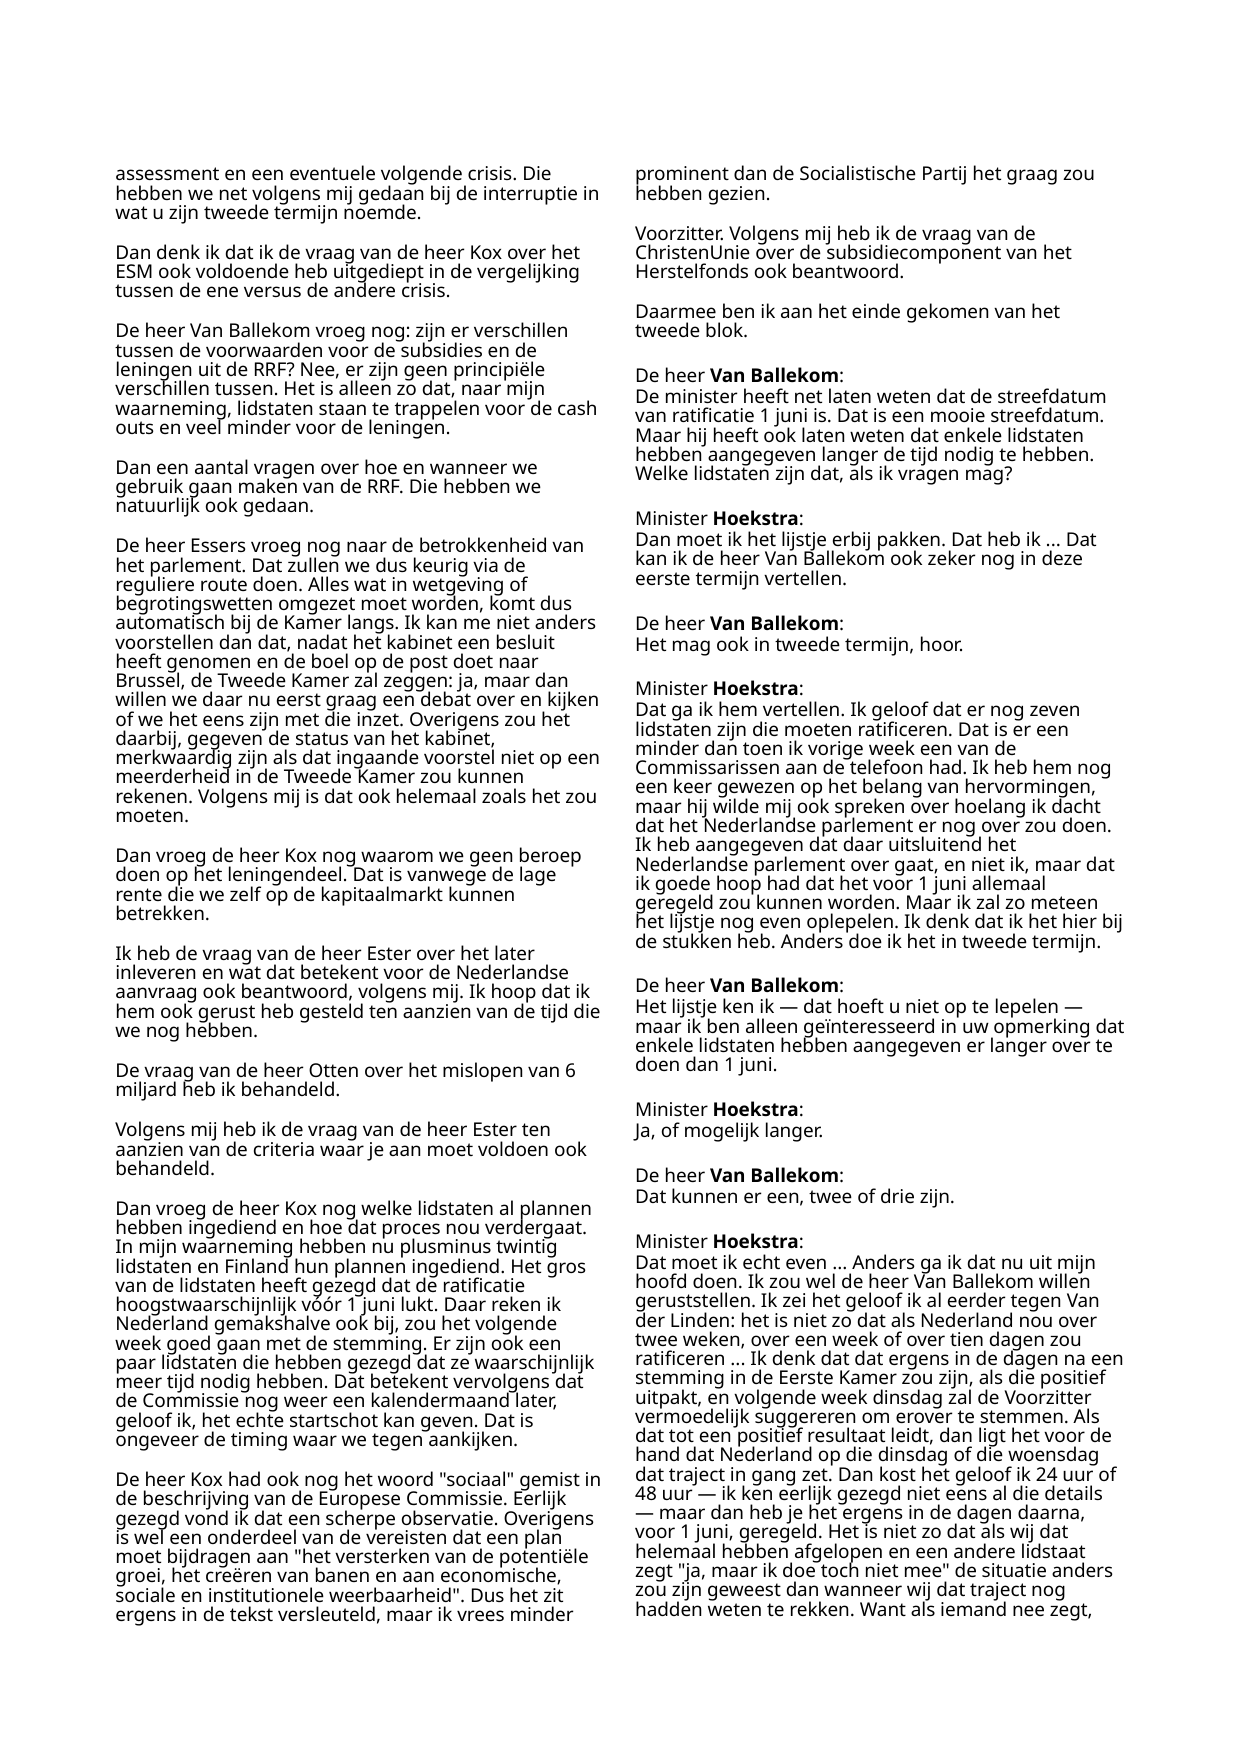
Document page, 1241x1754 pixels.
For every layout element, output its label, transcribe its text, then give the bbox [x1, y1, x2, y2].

text Ja, of mogelijk langer. [635, 1122, 1125, 1141]
text assessment en een eventuele volgende crisis. Die hebben we net volgens mij gedaan bij de interruptie in wat u zijn tweede termijn noemde. [115, 165, 605, 223]
text Ik heb de vraag van de heer Ester over het later inleveren en wat dat betekent voor de Nederlandse aanvraag ook beantwoord, volgens mij. Ik hoop dat ik hem ook gerust heb gesteld ten aanzien van de tijd die we nog hebben. [115, 945, 605, 1041]
text Dan denk ik dat ik de vraag van de heer Kox over het ESM ook voldoende heb uitgediept in de vergelijking tussen de ene versus de andere crisis. [115, 244, 605, 302]
text Minister Hoekstra: [635, 505, 1125, 531]
text De minister heeft net laten weten dat de streefdatum van ratificatie 1 juni is. Dat is een mooie streefdatum. Maar hij heeft ook laten weten dat enkele lidstaten hebben aangegeven langer de tijd nodig te hebben. Welke lidstaten zijn dat, als ik vragen mag? [635, 388, 1125, 484]
text Voorzitter. Volgens mij heb ik de vraag van de ChristenUnie over de subsidiecomponent van het Herstelfonds ook beantwoord. [635, 224, 1125, 282]
text De heer Van Ballekom: [635, 610, 1125, 636]
text Dat ga ik hem vertellen. Ik geloof dat er nog zeven lidstaten zijn die moeten ratificeren. Dat is er een minder dan toen ik vorige week een van de Commissarissen aan de telefoon had. Ik heb hem nog een keer gewezen op het belang van hervormingen, maar hij wilde mij ook spreken over hoelang ik dacht dat het Nederlandse parlement er nog over zou doen. Ik heb aangegeven dat daar uitsluitend het Nederlandse parlement over gaat, en niet ik, maar dat ik goede hoop had dat het voor 1 juni allemaal geregeld zou kunnen worden. Maar ik zal zo meteen het lijstje nog even oplepelen. Ik denk dat ik het hier bij de stukken heb. Anders doe ik het in tweede termijn. [635, 701, 1125, 952]
text Volgens mij heb ik de vraag van de heer Ester ten aanzien van de criteria waar je aan moet voldoen ook behandeld. [115, 1121, 605, 1179]
text Minister Hoekstra: [635, 1228, 1125, 1254]
text De heer Van Ballekom: [635, 973, 1125, 998]
text Minister Hoekstra: [635, 676, 1125, 701]
text Dan moet ik het lijstje erbij pakken. Dat heb ik ... Dat kan ik de heer Van Ballekom ook zeker nog in deze eerste termijn vertellen. [635, 531, 1125, 589]
text Dan vroeg de heer Kox nog welke lidstaten al plannen hebben ingediend en hoe dat proces nou verdergaat. In mijn waarneming hebben nu plusminus twintig lidstaten en Finland hun plannen ingediend. Het gros van de lidstaten heeft gezegd dat de ratificatie hoogstwaarschijnlijk vóór 1 juni lukt. Daar reken ik Nederland gemakshalve ook bij, zou het volgende week goed gaan met de stemming. Er zijn ook een paar lidstaten die hebben gezegd dat ze waarschijnlijk meer tijd nodig hebben. Dat betekent vervolgens dat de Commissie nog weer een kalendermaand later, geloof ik, het echte startschot kan geven. Dat is ongeveer de timing waar we tegen aankijken. [115, 1200, 605, 1450]
text De heer Kox had ook nog het woord "sociaal" gemist in de beschrijving van de Europese Commissie. Eerlijk gezegd vond ik dat een scherpe observatie. Overigens is wel een onderdeel van de vereisten dat een plan moet bijdragen aan "het versterken van de potentiële groei, het creëren van banen en aan economische, sociale en institutionele weerbaarheid". Dus het zit ergens in de tekst versleuteld, maar ik vrees minder [115, 1471, 605, 1625]
text De heer Van Ballekom: [635, 1162, 1125, 1188]
text De heer Essers vroeg nog naar de betrokkenheid van het parlement. Dat zullen we dus keurig via de reguliere route doen. Alles wat in wetgeving of begrotingswetten omgezet moet worden, komt dus automatisch bij de Kamer langs. Ik kan me niet anders voorstellen dan dat, nadat het kabinet een besluit heeft genomen en de boel op de post doet naar Brussel, de Tweede Kamer zal zeggen: ja, maar dan willen we daar nu eerst graag een debat over en kijken of we het eens zijn met die inzet. Overigens zou het daarbij, gegeven de status van het kabinet, merkwaardig zijn als dat ingaande voorstel niet op een meerderheid in de Tweede Kamer zou kunnen rekenen. Volgens mij is dat ook helemaal zoals het zou moeten. [115, 537, 605, 826]
text Het lijstje ken ik — dat hoeft u niet op te lepelen — maar ik ben alleen geïnteresseerd in uw opmerking dat enkele lidstaten hebben aangegeven er langer over te doen dan 1 juni. [635, 998, 1125, 1076]
text Dat moet ik echt even ... Anders ga ik dat nu uit mijn hoofd doen. Ik zou wel de heer Van Ballekom willen geruststellen. Ik zei het geloof ik al eerder tegen Van der Linden: het is niet zo dat als Nederland nou over twee weken, over een week of over tien dagen zou ratificeren ... Ik denk dat dat ergens in de dagen na een stemming in de Eerste Kamer zou zijn, als die positief uitpakt, en volgende week dinsdag zal de Voorzitter vermoedelijk suggereren om erover te stemmen. Als dat tot een positief resultaat leidt, dan ligt het voor de hand dat Nederland op die dinsdag of die woensdag dat traject in gang zet. Dan kost het geloof ik 24 uur of 48 uur — ik ken eerlijk gezegd niet eens al die details — maar dan heb je het ergens in de dagen daarna, voor 1 juni, geregeld. Het is niet zo dat als wij dat helemaal hebben afgelopen en een andere lidstaat zegt "ja, maar ik doe toch niet mee" de situatie anders zou zijn geweest dan wanneer wij dat traject nog hadden weten te rekken. Want als iemand nee zegt, [635, 1254, 1125, 1620]
text Daarmee ben ik aan het einde gekomen van het tweede blok. [635, 303, 1125, 342]
text prominent dan de Socialistische Partij het graag zou hebben gezien. [635, 165, 1125, 204]
text Dat kunnen er een, twee of drie zijn. [635, 1188, 1125, 1207]
text Dan een aantal vragen over hoe en wanneer we gebruik gaan maken van de RRF. Die hebben we natuurlijk ook gedaan. [115, 459, 605, 517]
text Dan vroeg de heer Kox nog waarom we geen beroep doen op het leningendeel. Dat is vanwege de lage rente die we zelf op de kapitaalmarkt kunnen betrekken. [115, 847, 605, 924]
text Minister Hoekstra: [635, 1096, 1125, 1122]
text Het mag ook in tweede termijn, hoor. [635, 636, 1125, 655]
text De vraag van de heer Otten over het mislopen van 6 miljard heb ik behandeld. [115, 1062, 605, 1101]
text De heer Van Ballekom: [635, 362, 1125, 388]
text De heer Van Ballekom vroeg nog: zijn er verschillen tussen de voorwaarden voor de subsidies en de leningen uit de RRF? Nee, er zijn geen principiële verschillen tussen. Het is alleen zo dat, naar mijn waarneming, lidstaten staan te trappelen voor de cash outs en veel minder voor de leningen. [115, 322, 605, 438]
